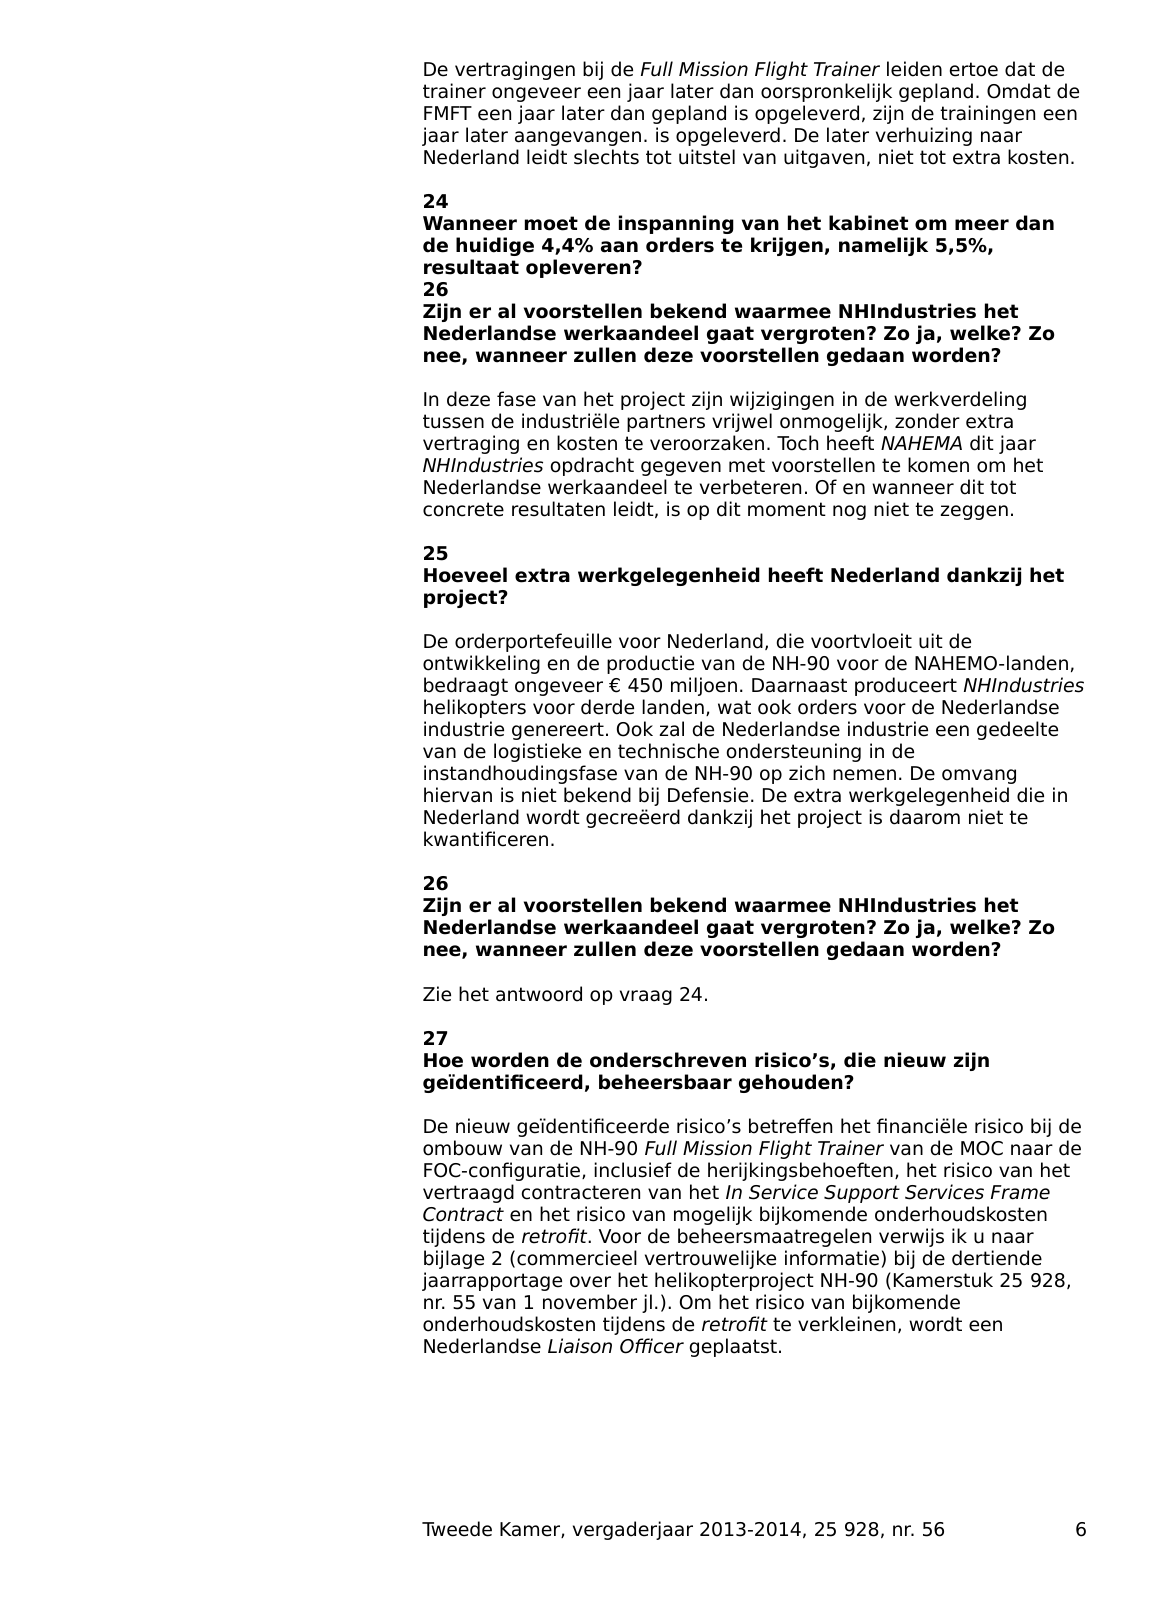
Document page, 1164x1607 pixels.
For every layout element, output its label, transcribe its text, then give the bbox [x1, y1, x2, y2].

text Zijn er al voorstellen bekend waarmee NHIndustries het Nederlandse werkaandeel gaat vergroten? Zo ja, welke? Zo nee, wanneer zullen deze voorstellen gedaan worden? [422, 895, 1087, 961]
text Zie het antwoord op vraag 24. [422, 983, 1087, 1005]
text De nieuw geïdentificeerde risico’s betreffen het financiële risico bij de ombouw van de NH-90 Full Mission Flight Trainer van de MOC naar de FOC-configuratie, inclusief de herijkingsbehoeften, het risico van het vertraagd contracteren van het In Service Support Services Frame Contract en het risico van mogelijk bijkomende onderhoudskosten tijdens de retrofit. Voor de beheersmaatregelen verwijs ik u naar bijlage 2 (commercieel vertrouwelijke informatie) bij de dertiende jaarrapportage over het helikopterproject NH-90 (Kamerstuk 25 928, nr. 55 van 1 november jl.). Om het risico van bijkomende onderhoudskosten tijdens de retrofit te verkleinen, wordt een Nederlandse Liaison Officer geplaatst. [422, 1116, 1087, 1357]
text 26 [422, 279, 1087, 301]
text In deze fase van het project zijn wijzigingen in de werkverdeling tussen de industriële partners vrijwel onmogelijk, zonder extra vertraging en kosten te veroorzaken. Toch heeft NAHEMA dit jaar NHIndustries opdracht gegeven met voorstellen te komen om het Nederlandse werkaandeel te verbeteren. Of en wanneer dit tot concrete resultaten leidt, is op dit moment nog niet te zeggen. [422, 389, 1087, 521]
text Hoe worden de onderschreven risico’s, die nieuw zijn geïdentificeerd, beheersbaar gehouden? [422, 1049, 1087, 1093]
text Hoeveel extra werkgelegenheid heeft Nederland dankzij het project? [422, 565, 1087, 609]
text De orderportefeuille voor Nederland, die voortvloeit uit de ontwikkeling en de productie van de NH-90 voor de NAHEMO-landen, bedraagt ongeveer € 450 miljoen. Daarnaast produceert NHIndustries helikopters voor derde landen, wat ook orders voor de Nederlandse industrie genereert. Ook zal de Nederlandse industrie een gedeelte van de logistieke en technische ondersteuning in de instandhoudingsfase van de NH-90 op zich nemen. De omvang hiervan is niet bekend bij Defensie. De extra werkgelegenheid die in Nederland wordt gecreëerd dankzij het project is daarom niet te kwantificeren. [422, 631, 1087, 851]
text 26 [422, 873, 1087, 895]
text Zijn er al voorstellen bekend waarmee NHIndustries het Nederlandse werkaandeel gaat vergroten? Zo ja, welke? Zo nee, wanneer zullen deze voorstellen gedaan worden? [422, 301, 1087, 367]
text Wanneer moet de inspanning van het kabinet om meer dan de huidige 4,4% aan orders te krijgen, namelijk 5,5%, resultaat opleveren? [422, 213, 1087, 279]
text 25 [422, 543, 1087, 565]
text 24 [422, 191, 1087, 213]
text 27 [422, 1028, 1087, 1049]
text De vertragingen bij de Full Mission Flight Trainer leiden ertoe dat de trainer ongeveer een jaar later dan oorspronkelijk gepland. Omdat de FMFT een jaar later dan gepland is opgeleverd, zijn de trainingen een jaar later aangevangen. is opgeleverd. De later verhuizing naar Nederland leidt slechts tot uitstel van uitgaven, niet tot extra kosten. [422, 59, 1087, 169]
